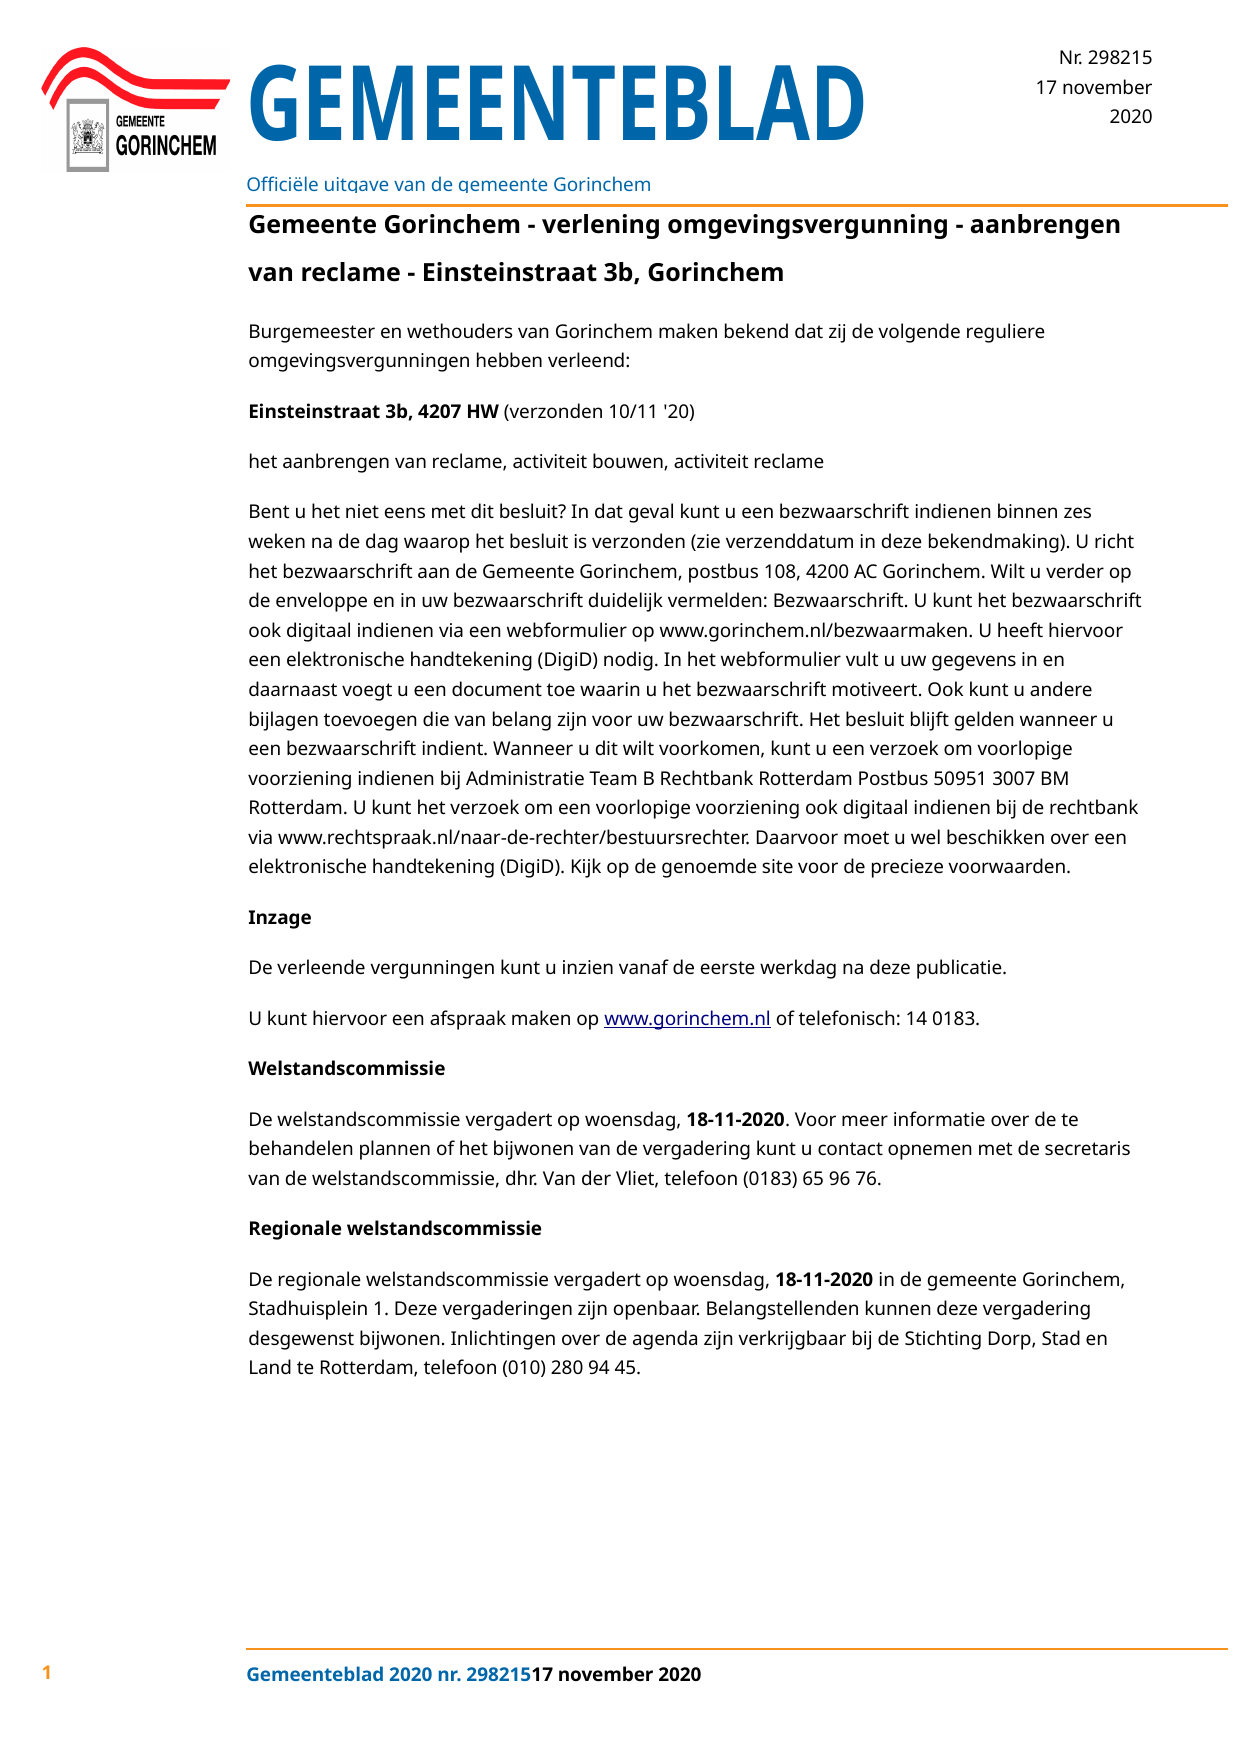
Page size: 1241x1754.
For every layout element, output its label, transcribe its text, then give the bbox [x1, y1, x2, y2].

text De verleende vergunningen kunt u inzien vanaf de eerste werkdag na deze publicatie. [248, 954, 1152, 980]
text Gemeente Gorinchem - verlening omgevingsvergunning - aanbrengen van reclame - Einsteinstraat 3b, Gorinchem [248, 207, 1152, 288]
text De regionale welstandscommissie vergadert op woensdag, 18-11-2020 in de gemeente Gorinchem, Stadhuisplein 1. Deze vergaderingen zijn openbaar. Belangstellenden kunnen deze vergadering desgewenst bijwonen. Inlichtingen over de agenda zijn verkrijgbaar bij de Stichting Dorp, Stad en Land te Rotterdam, telefoon (010) 280 94 45. [248, 1266, 1152, 1380]
text Inzage [248, 904, 1152, 930]
text het aanbrengen van reclame, activiteit bouwen, activiteit reclame [248, 448, 1152, 474]
text Einsteinstraat 3b, 4207 HW (verzonden 10/11 '20) [248, 398, 1152, 424]
text De welstandscommissie vergadert op woensdag, 18-11-2020. Voor meer informatie over de te behandelen plannen of het bijwonen van de vergadering kunt u contact opnemen met de secretaris van de welstandscommissie, dhr. Van der Vliet, telefoon (0183) 65 96 76. [248, 1106, 1152, 1191]
text Welstandscommissie [248, 1055, 1152, 1081]
picture [41, 47, 231, 172]
text Burgemeester en wethouders van Gorinchem maken bekend dat zij de volgende reguliere omgevingsvergunningen hebben verleend: [248, 318, 1152, 373]
text Regionale welstandscommissie [248, 1215, 1152, 1241]
text Bent u het niet eens met dit besluit? In dat geval kunt u een bezwaarschrift indienen binnen zes weken na de dag waarop het besluit is verzonden (zie verzenddatum in deze bekendmaking). U richt het bezwaarschrift aan de Gemeente Gorinchem, postbus 108, 4200 AC Gorinchem. Wilt u verder op de enveloppe en in uw bezwaarschrift duidelijk vermelden: Bezwaarschrift. U kunt het bezwaarschrift ook digitaal indienen via een webformulier op www.gorinchem.nl/bezwaarmaken. U heeft hiervoor een elektronische handtekening (DigiD) nodig. In het webformulier vult u uw gegevens in en daarnaast voegt u een document toe waarin u het bezwaarschrift motiveert. Ook kunt u andere bijlagen toevoegen die van belang zijn voor uw bezwaarschrift. Het besluit blijft gelden wanneer u een bezwaarschrift indient. Wanneer u dit wilt voorkomen, kunt u een verzoek om voorlopige voorziening indienen bij Administratie Team B Rechtbank Rotterdam Postbus 50951 3007 BM Rotterdam. U kunt het verzoek om een voorlopige voorziening ook digitaal indienen bij de rechtbank via www.rechtspraak.nl/naar-de-rechter/bestuursrechter. Daarvoor moet u wel beschikken over een elektronische handtekening (DigiD). Kijk op de genoemde site voor de precieze voorwaarden. [248, 499, 1152, 879]
text U kunt hiervoor een afspraak maken op www.gorinchem.nl of telefonisch: 14 0183. [248, 1005, 1152, 1031]
